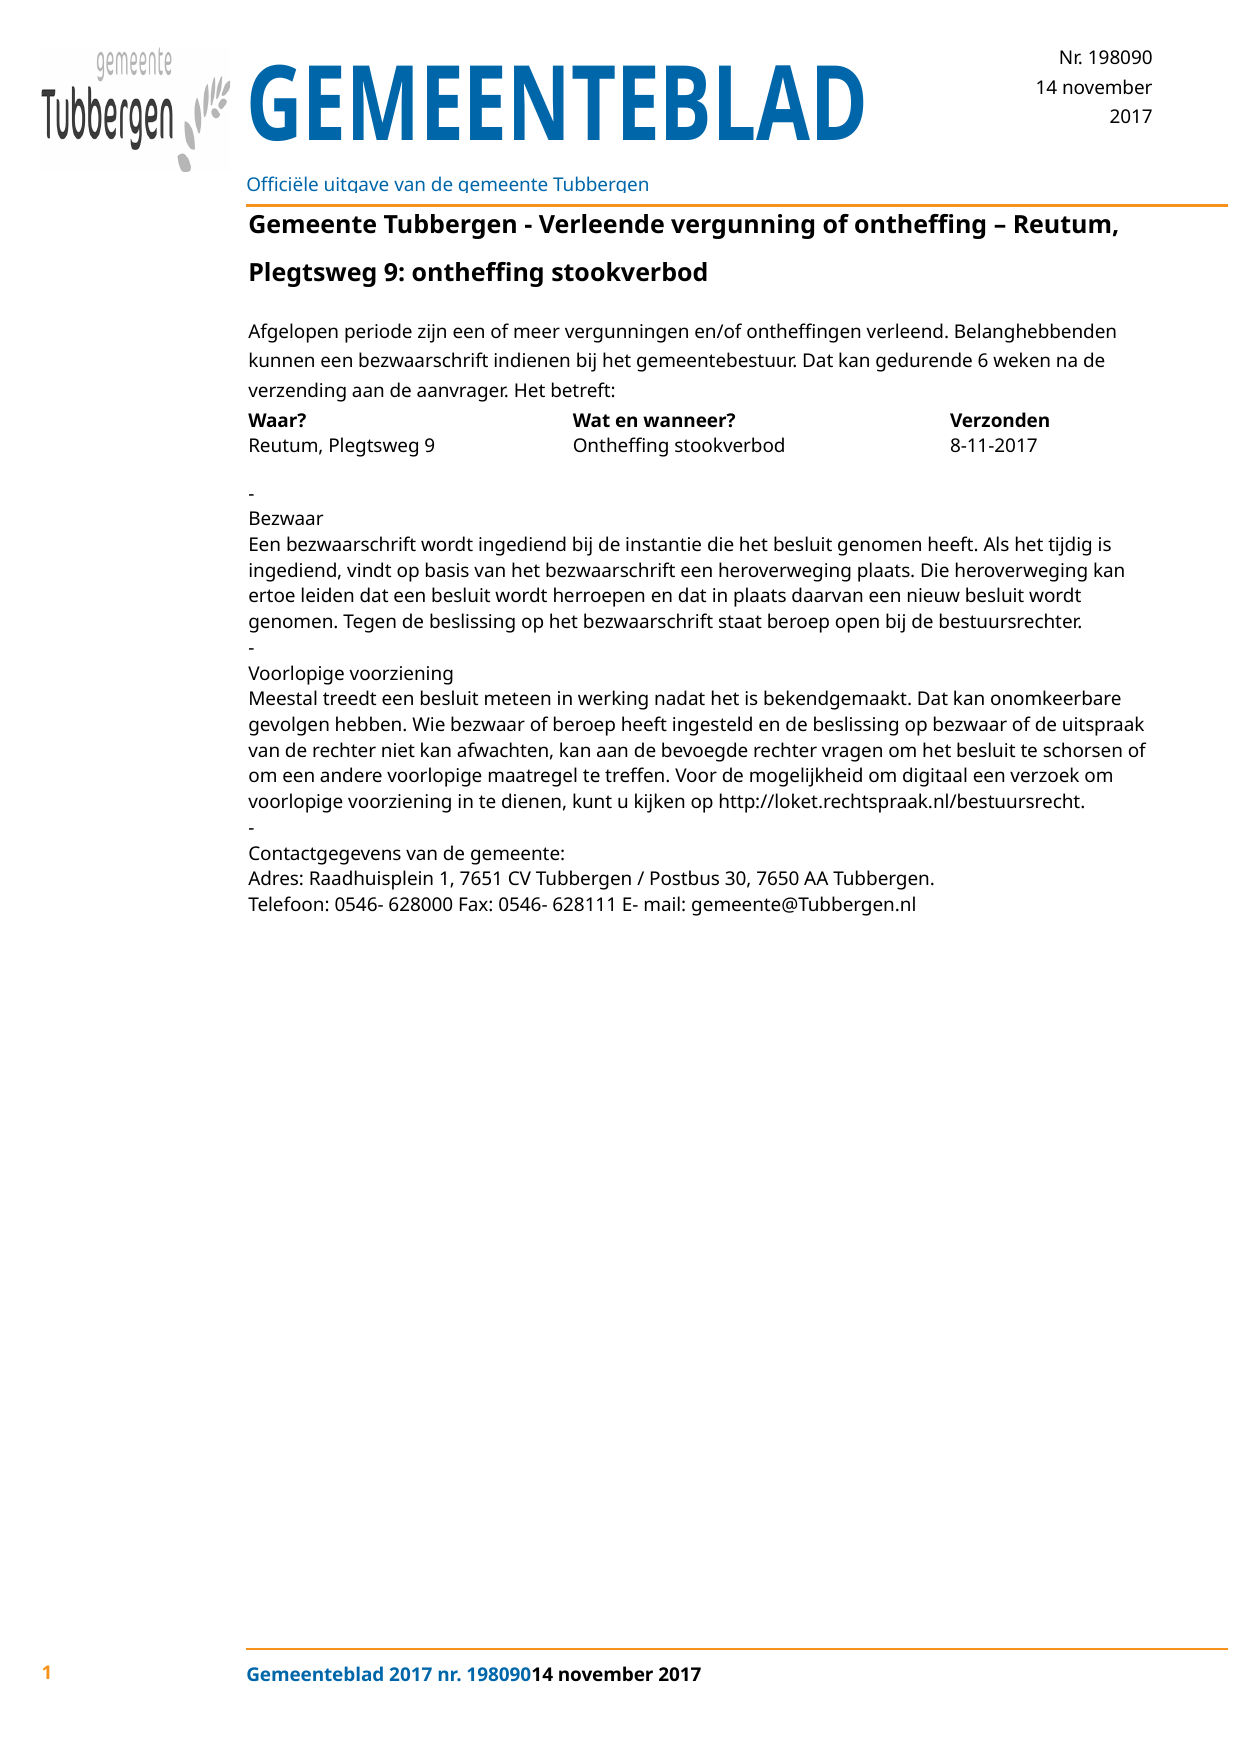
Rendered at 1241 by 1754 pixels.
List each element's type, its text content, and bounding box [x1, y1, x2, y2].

text - [248, 634, 1152, 660]
table_cell Ontheffing stookverbod [573, 433, 950, 458]
table_cell 8-11-2017 [950, 433, 1152, 458]
text Afgelopen periode zijn een of meer vergunningen en/of ontheffingen verleend. Belanghebbenden kunnen een bezwaarschrift indienen bij het gemeentebestuur. Dat kan gedurende 6 weken na de verzending aan de aanvrager. Het betreft: [248, 318, 1152, 403]
text Gemeente Tubbergen - Verleende vergunning of ontheffing – Reutum, Plegtsweg 9: ontheffing stookverbod [248, 207, 1152, 288]
picture [41, 47, 231, 172]
table_header Waar? [248, 407, 573, 432]
text Voorlopige voorziening [248, 660, 1152, 686]
text Bezwaar [248, 505, 1152, 531]
table_header Verzonden [950, 407, 1152, 432]
text - [248, 480, 1152, 505]
text Contactgegevens van de gemeente: [248, 840, 1152, 866]
text - [248, 814, 1152, 840]
table_header Wat en wanneer? [573, 407, 950, 432]
text Adres: Raadhuisplein 1, 7651 CV Tubbergen / Postbus 30, 7650 AA Tubbergen. [248, 866, 1152, 891]
text Meestal treedt een besluit meteen in werking nadat het is bekendgemaakt. Dat kan onomkeerbare gevolgen hebben. Wie bezwaar of beroep heeft ingesteld en de beslissing op bezwaar of de uitspraak van de rechter niet kan afwachten, kan aan de bevoegde rechter vragen om het besluit te schorsen of om een andere voorlopige maatregel te treffen. Voor de mogelijkheid om digitaal een verzoek om voorlopige voorziening in te dienen, kunt u kijken op http://loket.rechtspraak.nl/bestuursrecht. [248, 686, 1152, 814]
table_cell Reutum, Plegtsweg 9 [248, 433, 573, 458]
text Een bezwaarschrift wordt ingediend bij de instantie die het besluit genomen heeft. Als het tijdig is ingediend, vindt op basis van het bezwaarschrift een heroverweging plaats. Die heroverweging kan ertoe leiden dat een besluit wordt herroepen en dat in plaats daarvan een nieuw besluit wordt genomen. Tegen de beslissing op het bezwaarschrift staat beroep open bij de bestuursrechter. [248, 531, 1152, 634]
text Telefoon: 0546- 628000 Fax: 0546- 628111 E- mail: gemeente@Tubbergen.nl [248, 891, 1152, 917]
